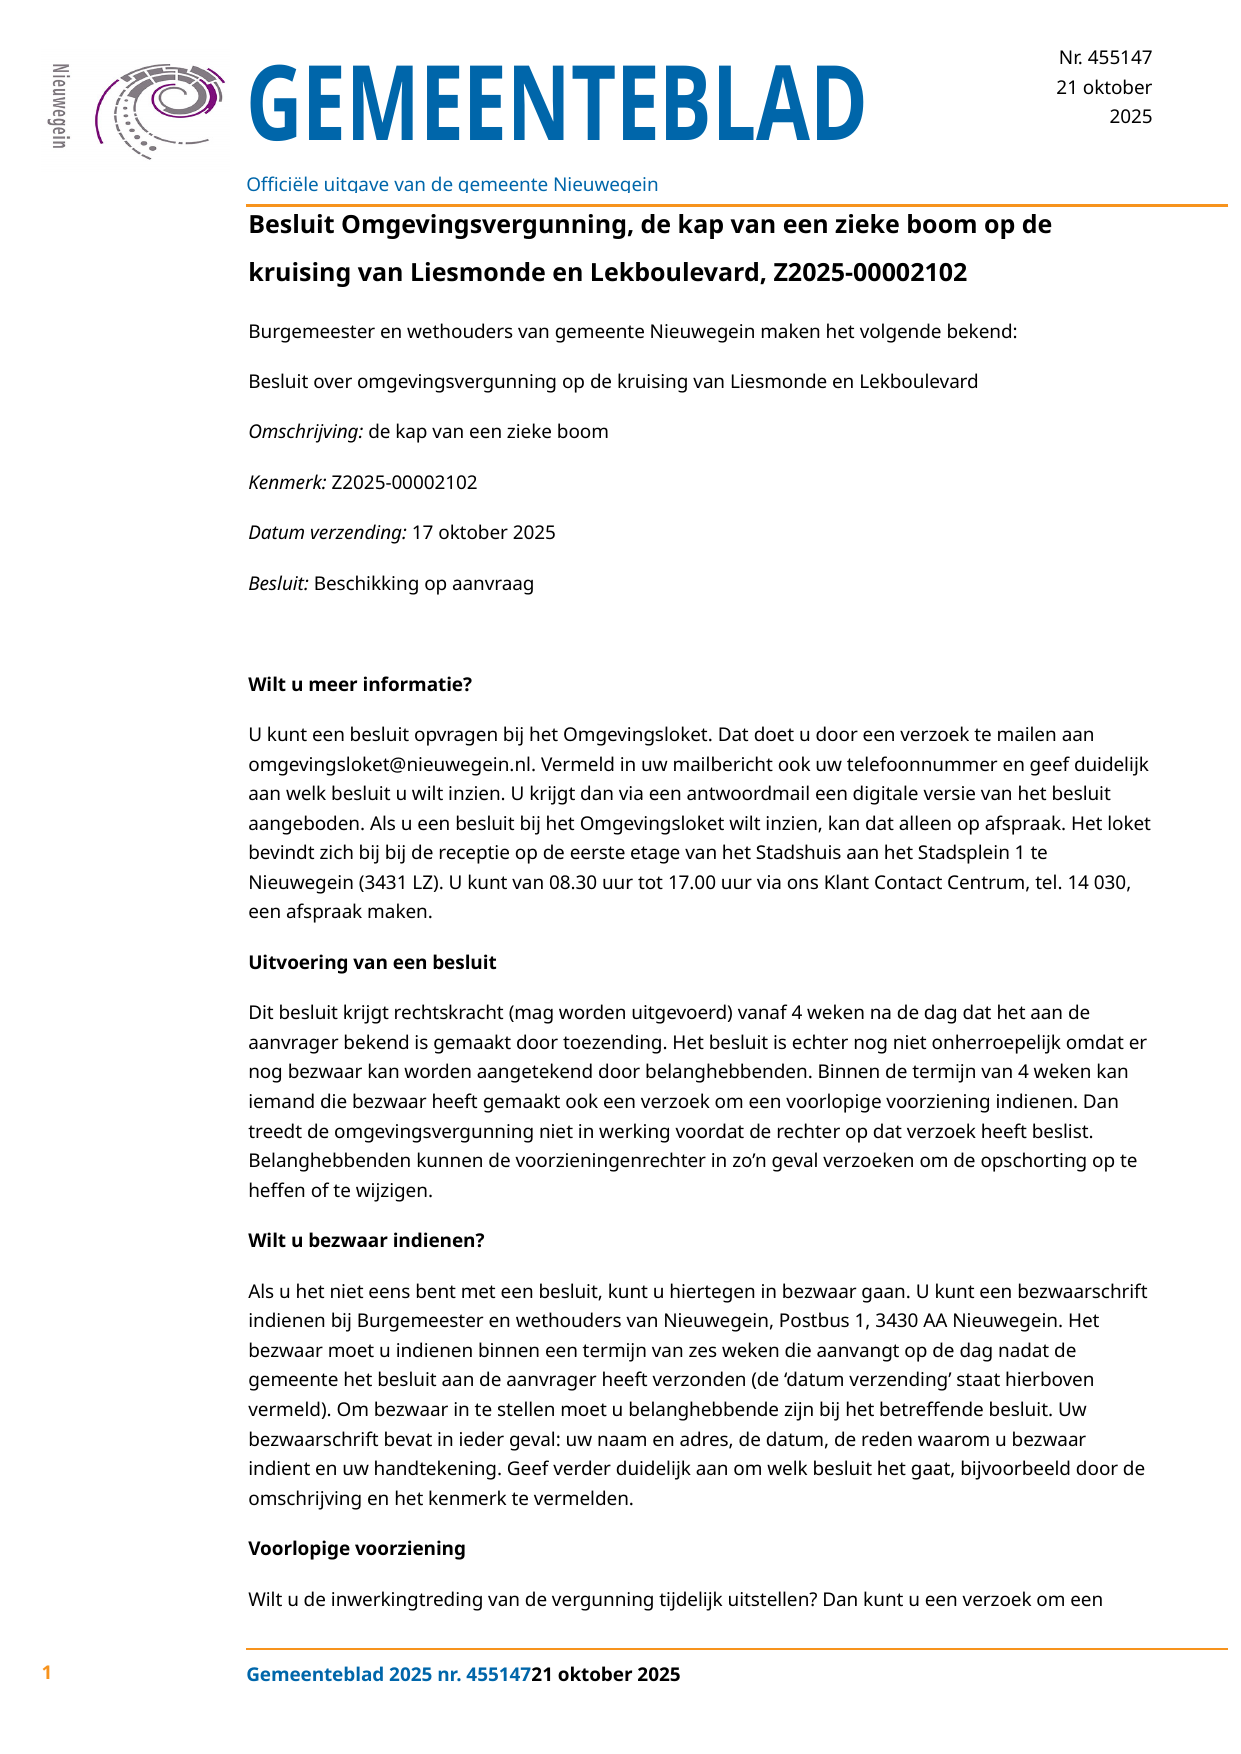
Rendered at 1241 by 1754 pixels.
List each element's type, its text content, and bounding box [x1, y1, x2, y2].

text Als u het niet eens bent met een besluit, kunt u hiertegen in bezwaar gaan. U kunt een bezwaarschrift indienen bij Burgemeester en wethouders van Nieuwegein, Postbus 1, 3430 AA Nieuwegein. Het bezwaar moet u indienen binnen een termijn van zes weken die aanvangt op de dag nadat de gemeente het besluit aan de aanvrager heeft verzonden (de ‘datum verzending’ staat hierboven vermeld). Om bezwaar in te stellen moet u belanghebbende zijn bij het betreffende besluit. Uw bezwaarschrift bevat in ieder geval: uw naam en adres, de datum, de reden waarom u bezwaar indient en uw handtekening. Geef verder duidelijk aan om welk besluit het gaat, bijvoorbeeld door de omschrijving en het kenmerk te vermelden. [248, 1278, 1152, 1511]
text Burgemeester en wethouders van gemeente Nieuwegein maken het volgende bekend: [248, 318, 1152, 344]
text Kenmerk: Z2025-00002102 [248, 469, 1152, 495]
text U kunt een besluit opvragen bij het Omgevingsloket. Dat doet u door een verzoek te mailen aan omgevingsloket@nieuwegein.nl. Vermeld in uw mailbericht ook uw telefoonnummer en geef duidelijk aan welk besluit u wilt inzien. U krijgt dan via een antwoordmail een digitale versie van het besluit aangeboden. Als u een besluit bij het Omgevingsloket wilt inzien, kan dat alleen op afspraak. Het loket bevindt zich bij bij de receptie op de eerste etage van het Stadshuis aan het Stadsplein 1 te Nieuwegein (3431 LZ). U kunt van 08.30 uur tot 17.00 uur via ons Klant Contact Centrum, tel. 14 030, een afspraak maken. [248, 721, 1152, 924]
text Uitvoering van een besluit [248, 949, 1152, 975]
text Besluit over omgevingsvergunning op de kruising van Liesmonde en Lekboulevard [248, 368, 1152, 394]
text Wilt u meer informatie? [248, 671, 1152, 697]
text Dit besluit krijgt rechtskracht (mag worden uitgevoerd) vanaf 4 weken na de dag dat het aan de aanvrager bekend is gemaakt door toezending. Het besluit is echter nog niet onherroepelijk omdat er nog bezwaar kan worden aangetekend door belanghebbenden. Binnen de termijn van 4 weken kan iemand die bezwaar heeft gemaakt ook een verzoek om een voorlopige voorziening indienen. Dan treedt de omgevingsvergunning niet in werking voordat de rechter op dat verzoek heeft beslist. Belanghebbenden kunnen de voorzieningenrechter in zo’n geval verzoeken om de opschorting op te heffen of te wijzigen. [248, 999, 1152, 1203]
text Voorlopige voorziening [248, 1535, 1152, 1561]
picture [41, 47, 231, 172]
text Wilt u de inwerkingtreding van de vergunning tijdelijk uitstellen? Dan kunt u een verzoek om een [248, 1586, 1152, 1612]
text Besluit: Beschikking op aanvraag [248, 570, 1152, 596]
text Besluit Omgevingsvergunning, de kap van een zieke boom op de kruising van Liesmonde en Lekboulevard, Z2025-00002102 [248, 207, 1152, 288]
text Datum verzending: 17 oktober 2025 [248, 519, 1152, 545]
text Wilt u bezwaar indienen? [248, 1227, 1152, 1253]
text Omschrijving: de kap van een zieke boom [248, 419, 1152, 444]
